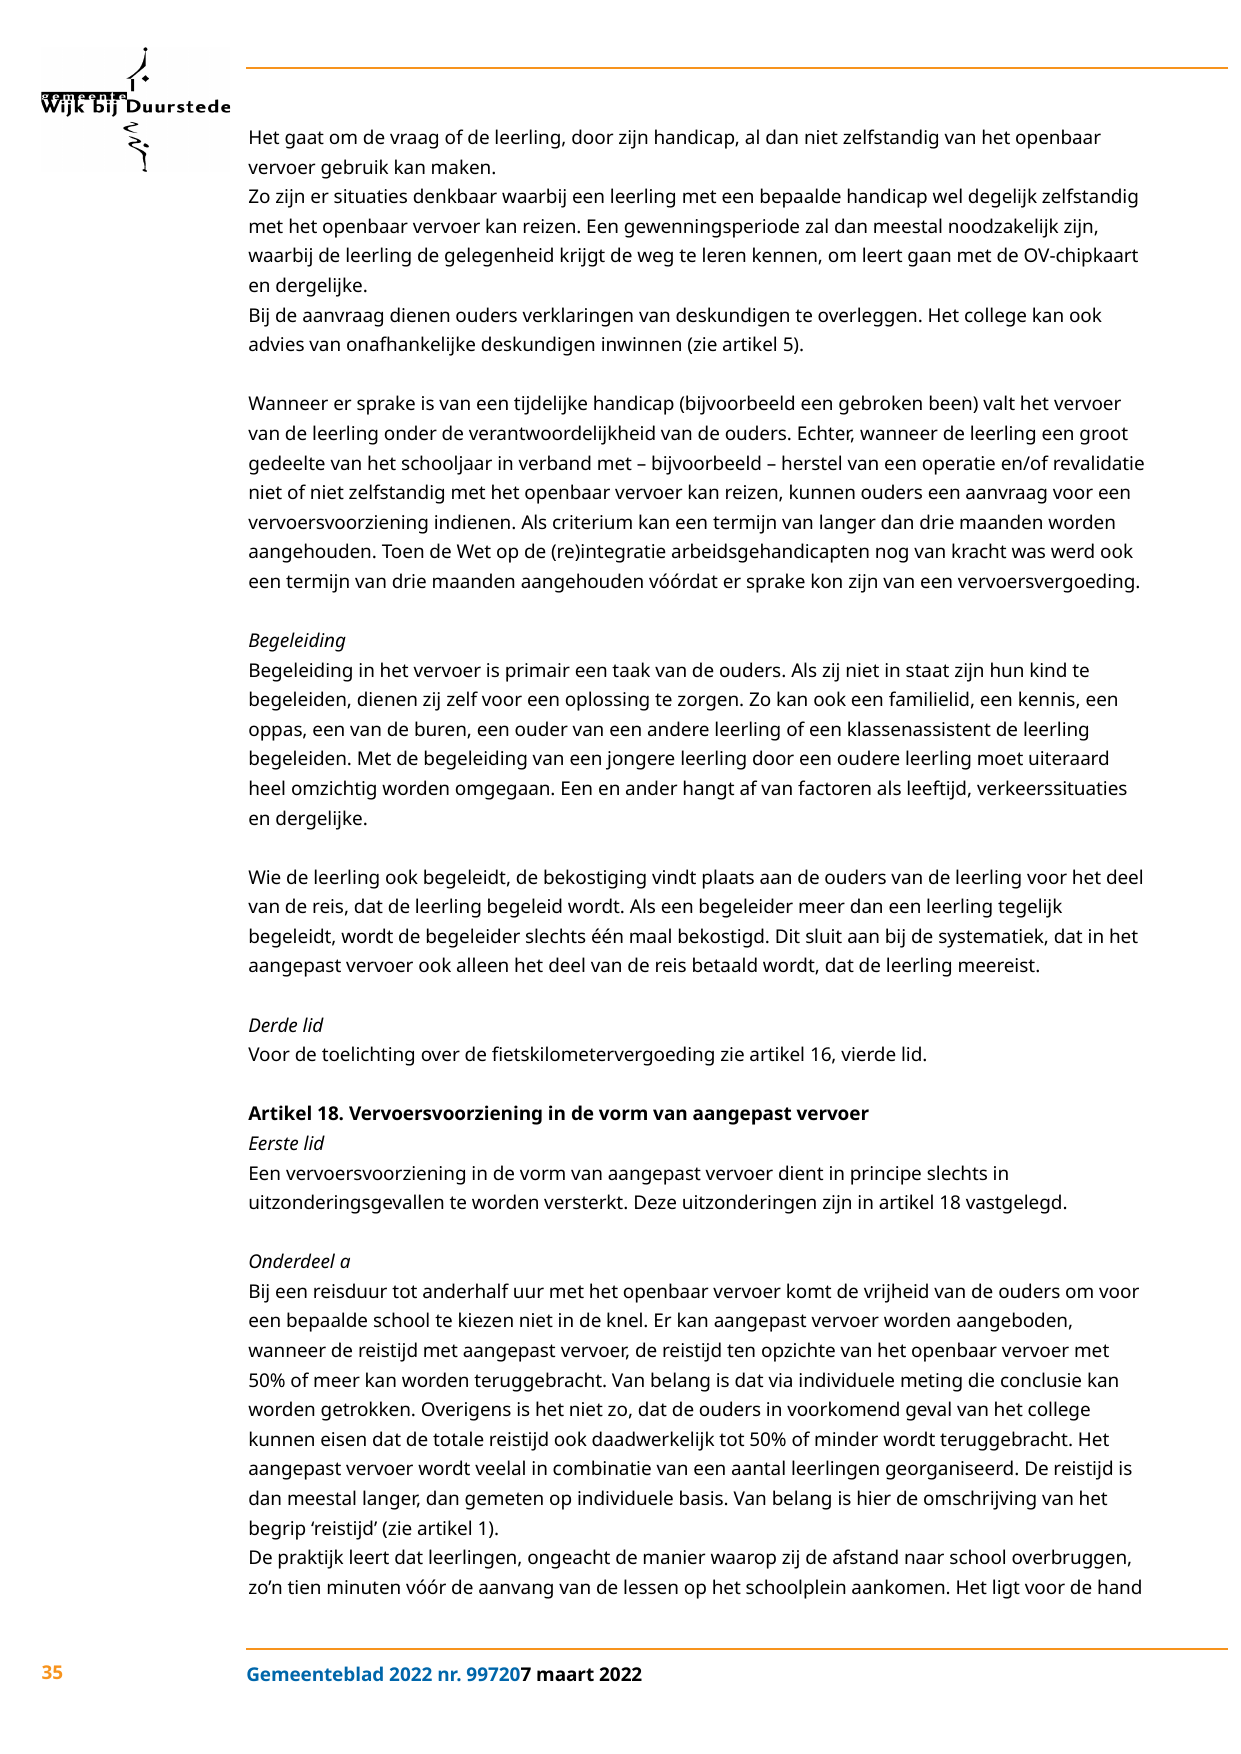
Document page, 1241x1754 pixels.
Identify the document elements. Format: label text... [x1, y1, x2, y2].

text Wie de leerling ook begeleidt, de bekostiging vindt plaats aan de ouders van de leerling voor het deel van de reis, dat de leerling begeleid wordt. Als een begeleider meer dan een leerling tegelijk begeleidt, wordt de begeleider slechts één maal bekostigd. Dit sluit aan bij de systematiek, dat in het aangepast vervoer ook alleen het deel van de reis betaald wordt, dat de leerling meereist. [248, 864, 1152, 978]
text Wanneer er sprake is van een tijdelijke handicap (bijvoorbeeld een gebroken been) valt het vervoer van de leerling onder de verantwoordelijkheid van de ouders. Echter, wanneer de leerling een groot gedeelte van het schooljaar in verband met – bijvoorbeeld – herstel van een operatie en/of revalidatie niet of niet zelfstandig met het openbaar vervoer kan reizen, kunnen ouders een aanvraag voor een vervoersvoorziening indienen. Als criterium kan een termijn van langer dan drie maanden worden aangehouden. Toen de Wet op de (re)integratie arbeidsgehandicapten nog van kracht was werd ook een termijn van drie maanden aangehouden vóórdat er sprake kon zijn van een vervoersvergoeding. [248, 391, 1152, 594]
text De praktijk leert dat leerlingen, ongeacht de manier waarop zij de afstand naar school overbruggen, zo’n tien minuten vóór de aanvang van de lessen op het schoolplein aankomen. Het ligt voor de hand [248, 1544, 1152, 1600]
text Een vervoersvoorziening in de vorm van aangepast vervoer dient in principe slechts in uitzonderingsgevallen te worden versterkt. Deze uitzonderingen zijn in artikel 18 vastgelegd. [248, 1160, 1152, 1215]
text Bij de aanvraag dienen ouders verklaringen van deskundigen te overleggen. Het college kan ook advies van onafhankelijke deskundigen inwinnen (zie artikel 5). [248, 302, 1152, 357]
picture [41, 47, 231, 172]
text Derde lid [248, 1012, 1152, 1038]
text Zo zijn er situaties denkbaar waarbij een leerling met een bepaalde handicap wel degelijk zelfstandig met het openbaar vervoer kan reizen. Een gewenningsperiode zal dan meestal noodzakelijk zijn, waarbij de leerling de gelegenheid krijgt de weg te leren kennen, om leert gaan met de OV-chipkaart en dergelijke. [248, 183, 1152, 298]
text Begeleiding [248, 627, 1152, 653]
text Artikel 18. Vervoersvoorziening in de vorm van aangepast vervoer [248, 1101, 1152, 1126]
text Het gaat om de vraag of de leerling, door zijn handicap, al dan niet zelfstandig van het openbaar vervoer gebruik kan maken. [248, 124, 1152, 180]
text Onderdeel a [248, 1248, 1152, 1274]
text Voor de toelichting over de fietskilometervergoeding zie artikel 16, vierde lid. [248, 1041, 1152, 1067]
text Eerste lid [248, 1130, 1152, 1156]
text Bij een reisduur tot anderhalf uur met het openbaar vervoer komt de vrijheid van de ouders om voor een bepaalde school te kiezen niet in de knel. Er kan aangepast vervoer worden aangeboden, wanneer de reistijd met aangepast vervoer, de reistijd ten opzichte van het openbaar vervoer met 50% of meer kan worden teruggebracht. Van belang is dat via individuele meting die conclusie kan worden getrokken. Overigens is het niet zo, dat de ouders in voorkomend geval van het college kunnen eisen dat de totale reistijd ook daadwerkelijk tot 50% of minder wordt teruggebracht. Het aangepast vervoer wordt veelal in combinatie van een aantal leerlingen georganiseerd. De reistijd is dan meestal langer, dan gemeten op individuele basis. Van belang is hier de omschrijving van het begrip ‘reistijd’ (zie artikel 1). [248, 1278, 1152, 1541]
text Begeleiding in het vervoer is primair een taak van de ouders. Als zij niet in staat zijn hun kind te begeleiden, dienen zij zelf voor een oplossing te zorgen. Zo kan ook een familielid, een kennis, een oppas, een van de buren, een ouder van een andere leerling of een klassenassistent de leerling begeleiden. Met de begeleiding van een jongere leerling door een oudere leerling moet uiteraard heel omzichtig worden omgegaan. Een en ander hangt af van factoren als leeftijd, verkeerssituaties en dergelijke. [248, 657, 1152, 831]
